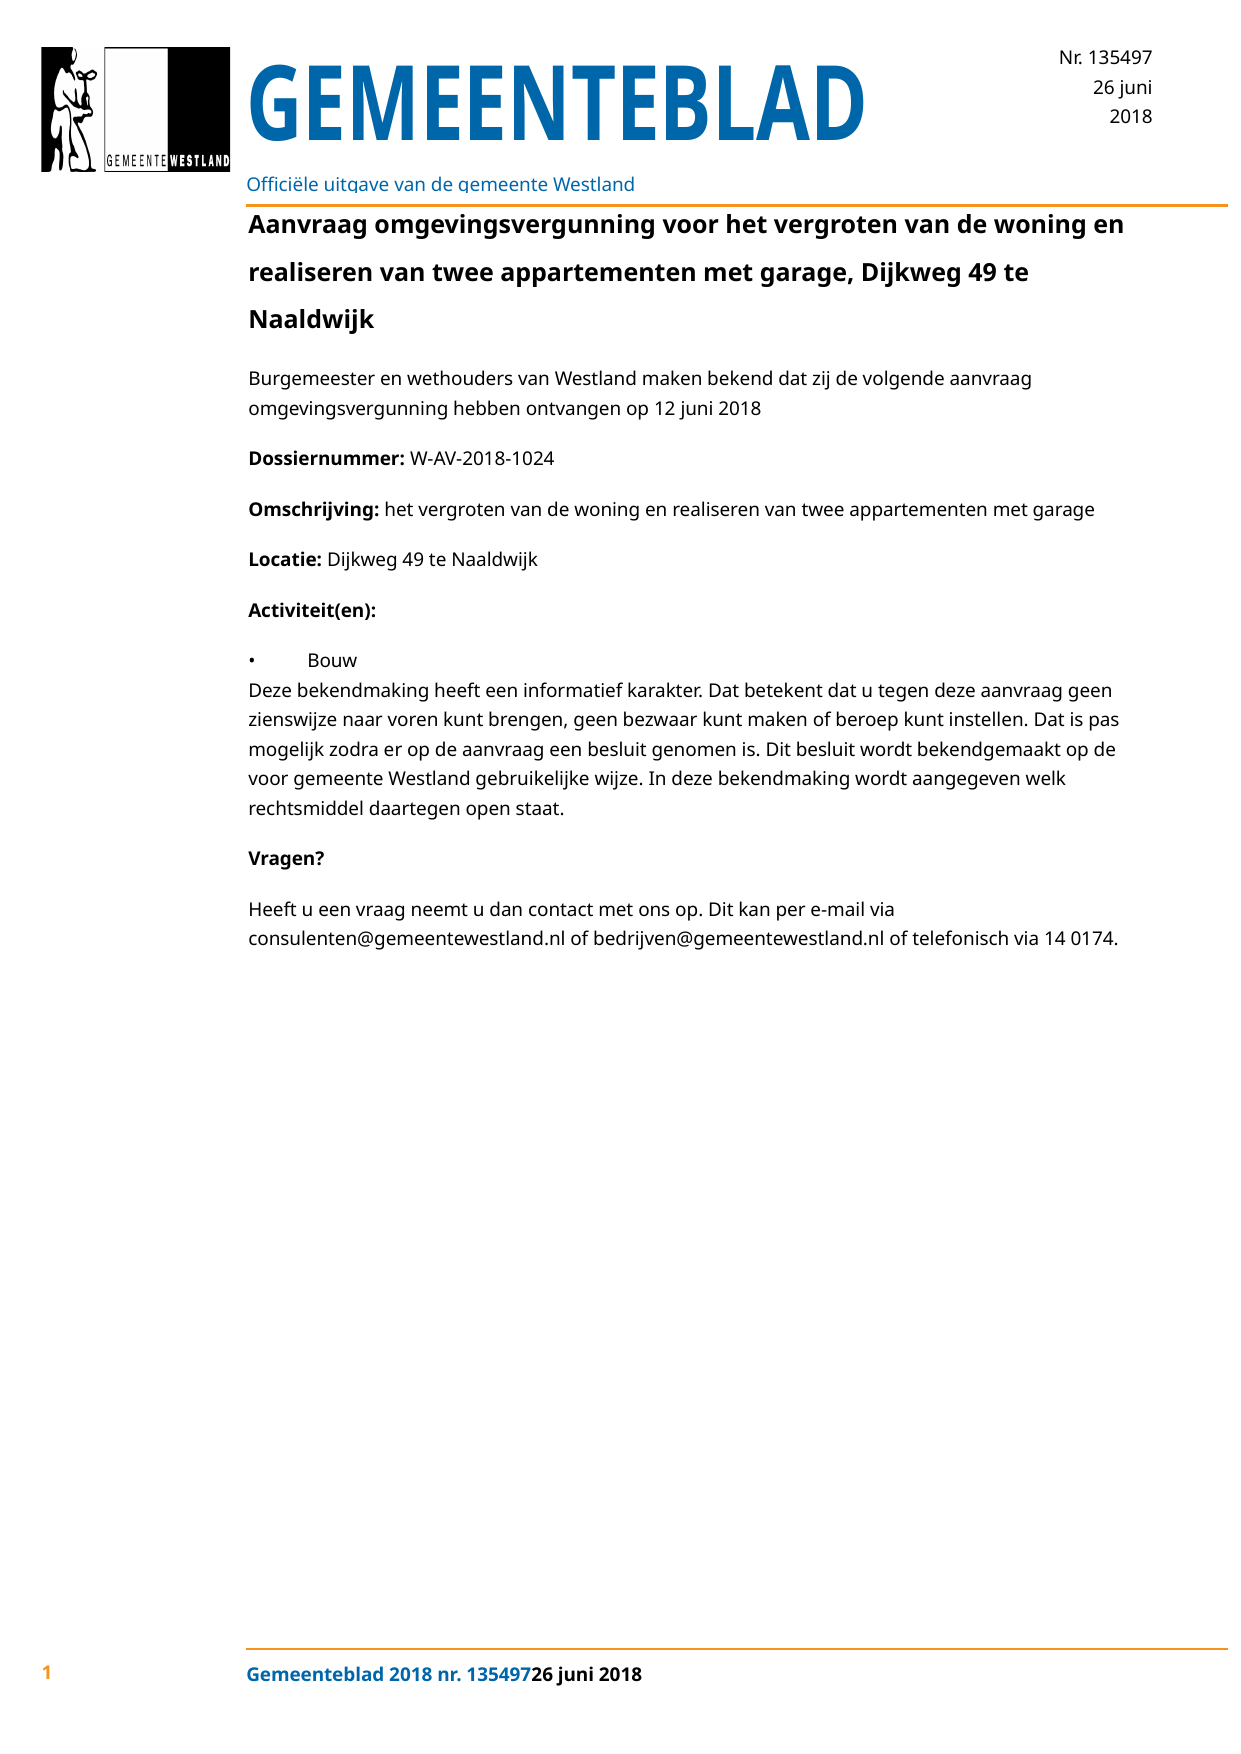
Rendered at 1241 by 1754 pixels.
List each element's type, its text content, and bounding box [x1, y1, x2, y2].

text Burgemeester en wethouders van Westland maken bekend dat zij de volgende aanvraag omgevingsvergunning hebben ontvangen op 12 juni 2018 [248, 366, 1152, 421]
text Locatie: Dijkweg 49 te Naaldwijk [248, 546, 1152, 572]
text Vragen? [248, 846, 1152, 871]
text Activiteit(en): [248, 597, 1152, 622]
text Dossiernummer: W-AV-2018-1024 [248, 446, 1152, 471]
text Heeft u een vraag neemt u dan contact met ons op. Dit kan per e-mail via consulenten@gemeentewestland.nl of bedrijven@gemeentewestland.nl of telefonisch via 14 0174. [248, 896, 1152, 951]
text Omschrijving: het vergroten van de woning en realiseren van twee appartementen met garage [248, 496, 1152, 522]
list Bouw [248, 647, 1152, 673]
text Aanvraag omgevingsvergunning voor het vergroten van de woning en realiseren van twee appartementen met garage, Dijkweg 49 te Naaldwijk [248, 207, 1152, 336]
picture [41, 47, 231, 172]
text Deze bekendmaking heeft een informatief karakter. Dat betekent dat u tegen deze aanvraag geen zienswijze naar voren kunt brengen, geen bezwaar kunt maken of beroep kunt instellen. Dat is pas mogelijk zodra er op de aanvraag een besluit genomen is. Dit besluit wordt bekendgemaakt op de voor gemeente Westland gebruikelijke wijze. In deze bekendmaking wordt aangegeven welk rechtsmiddel daartegen open staat. [248, 677, 1152, 821]
